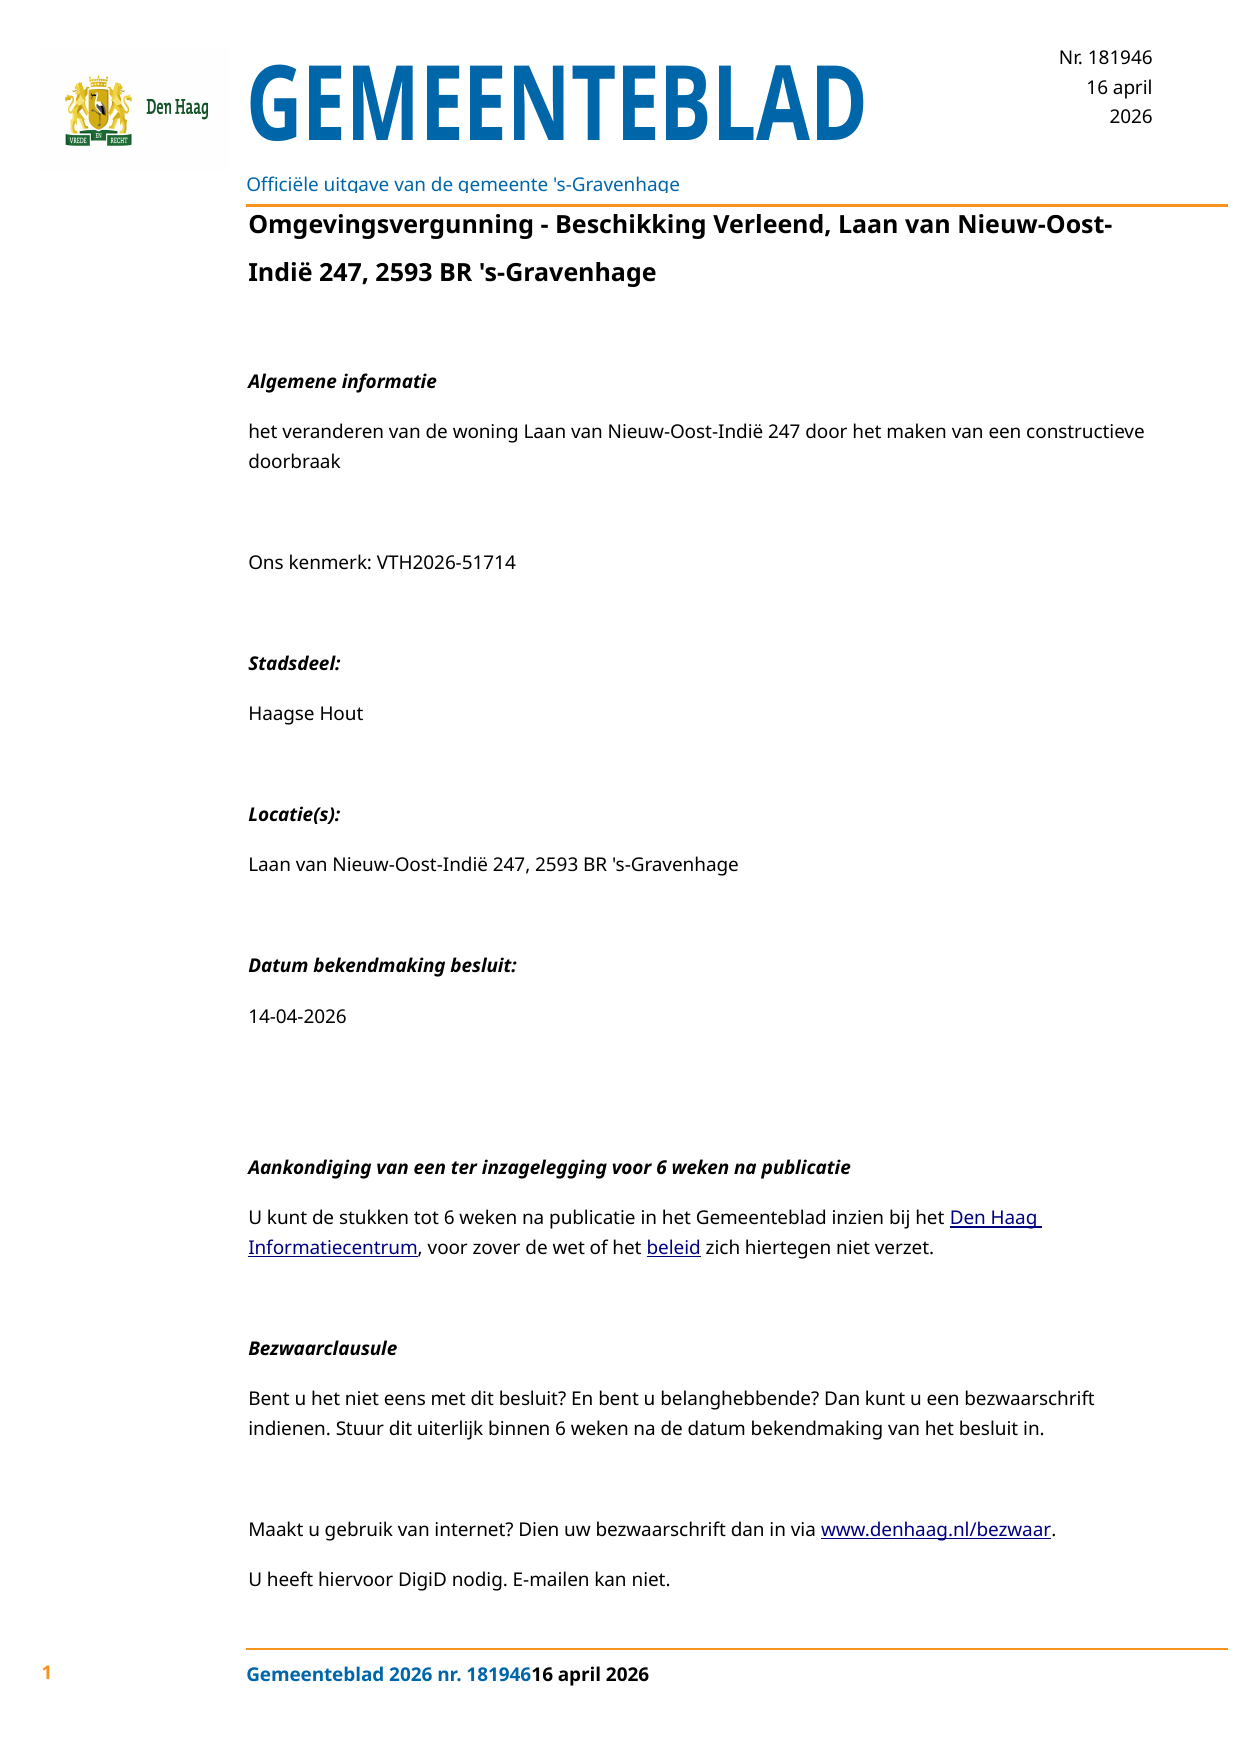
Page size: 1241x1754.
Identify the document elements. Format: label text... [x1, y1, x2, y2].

text Aankondiging van een ter inzagelegging voor 6 weken na publicatie [248, 1154, 1152, 1180]
text Omgevingsvergunning - Beschikking Verleend, Laan van Nieuw-Oost-Indië 247, 2593 BR 's-Gravenhage [248, 207, 1152, 288]
text het veranderen van de woning Laan van Nieuw-Oost-Indië 247 door het maken van een constructieve doorbraak [248, 419, 1152, 474]
text 14-04-2026 [248, 1003, 1152, 1029]
text Maakt u gebruik van internet? Dien uw bezwaarschrift dan in via www.denhaag.nl/bezwaar. [248, 1516, 1152, 1542]
text Datum bekendmaking besluit: [248, 952, 1152, 978]
text Bezwaarclausule [248, 1335, 1152, 1361]
text U heeft hiervoor DigiD nodig. E-mailen kan niet. [248, 1566, 1152, 1592]
text Haagse Hout [248, 700, 1152, 726]
text Ons kenmerk: VTH2026-51714 [248, 549, 1152, 575]
text Stadsdeel: [248, 650, 1152, 676]
picture [41, 47, 231, 172]
text Bent u het niet eens met dit besluit? En bent u belanghebbende? Dan kunt u een bezwaarschrift indienen. Stuur dit uiterlijk binnen 6 weken na de datum bekendmaking van het besluit in. [248, 1385, 1152, 1441]
text Laan van Nieuw-Oost-Indië 247, 2593 BR 's-Gravenhage [248, 852, 1152, 877]
text Algemene informatie [248, 368, 1152, 394]
text U kunt de stukken tot 6 weken na publicatie in het Gemeenteblad inzien bij het Den Haag Informatiecentrum, voor zover de wet of het beleid zich hiertegen niet verzet. [248, 1204, 1152, 1260]
text Locatie(s): [248, 801, 1152, 827]
